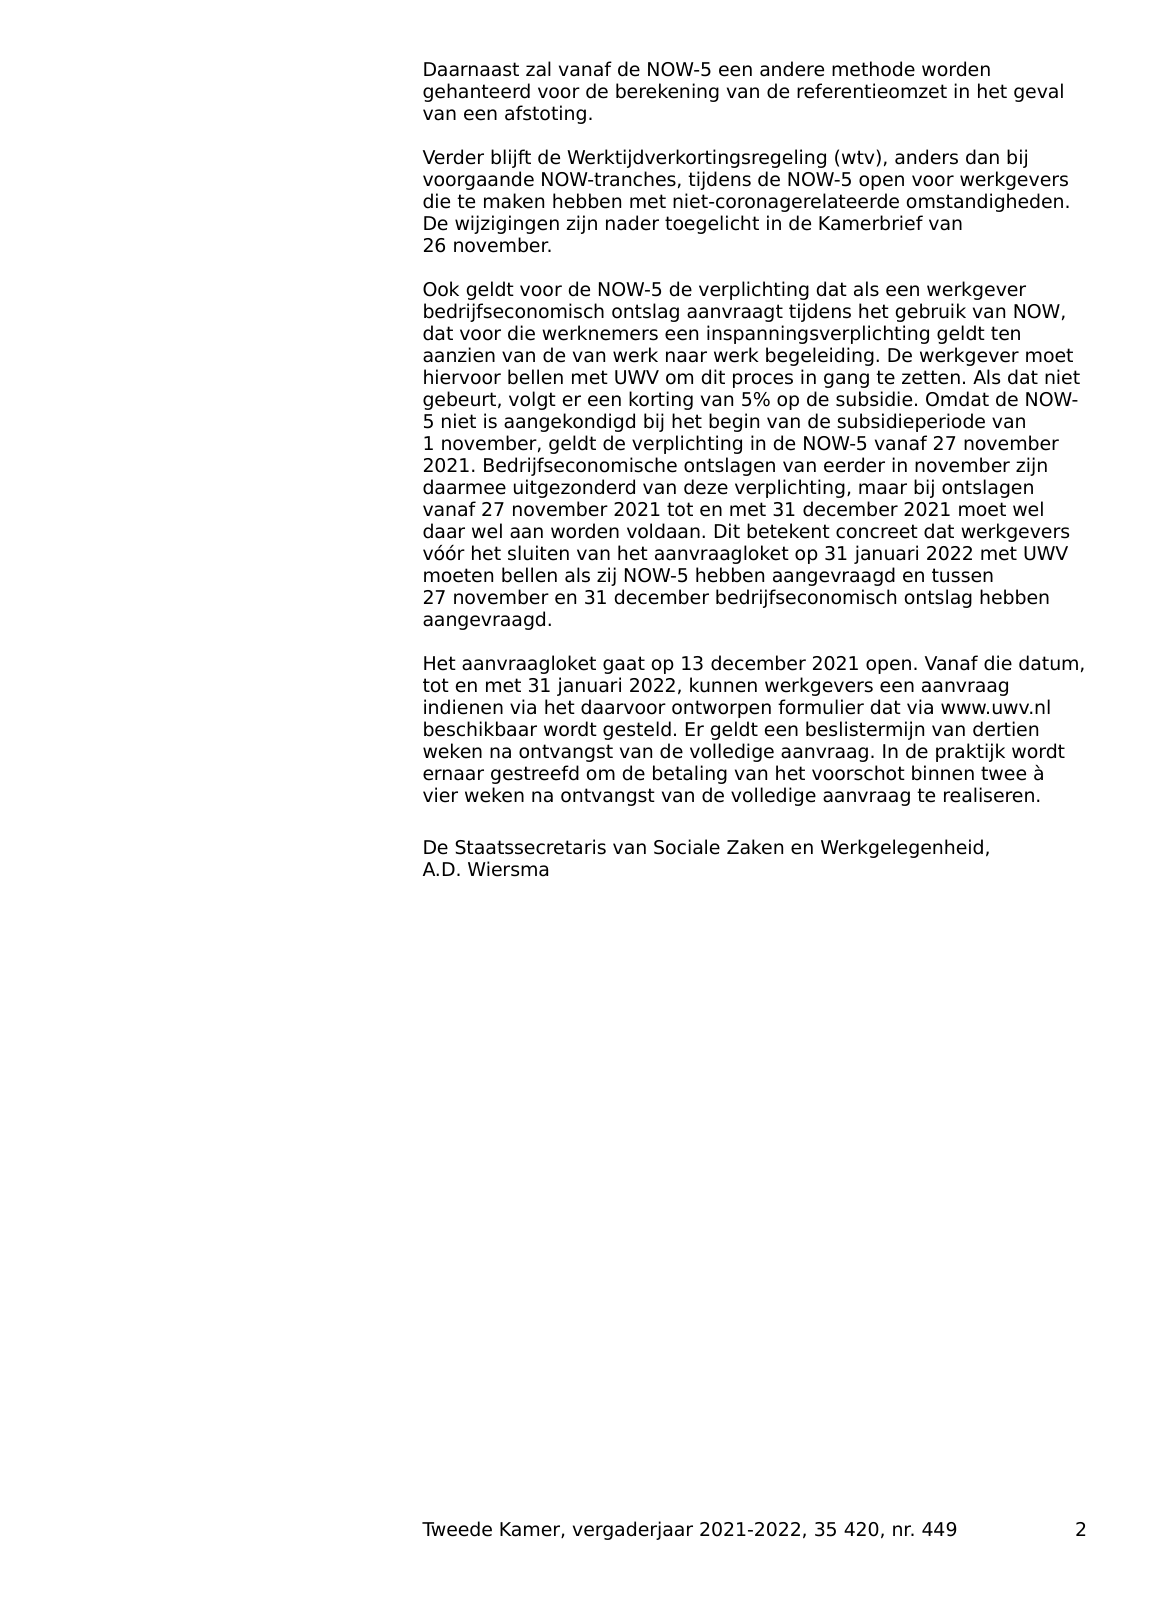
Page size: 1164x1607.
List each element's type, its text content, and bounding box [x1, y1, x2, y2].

text Verder blijft de Werktijdverkortingsregeling (wtv), anders dan bij voorgaande NOW-tranches, tijdens de NOW-5 open voor werkgevers die te maken hebben met niet-coronagerelateerde omstandigheden. De wijzigingen zijn nader toegelicht in de Kamerbrief van 26 november. [422, 147, 1087, 257]
text Het aanvraagloket gaat op 13 december 2021 open. Vanaf die datum, tot en met 31 januari 2022, kunnen werkgevers een aanvraag indienen via het daarvoor ontworpen formulier dat via www.uwv.nl beschikbaar wordt gesteld. Er geldt een beslistermijn van dertien weken na ontvangst van de volledige aanvraag. In de praktijk wordt ernaar gestreefd om de betaling van het voorschot binnen twee à vier weken na ontvangst van de volledige aanvraag te realiseren. [422, 653, 1087, 807]
text Ook geldt voor de NOW-5 de verplichting dat als een werkgever bedrijfseconomisch ontslag aanvraagt tijdens het gebruik van NOW, dat voor die werknemers een inspanningsverplichting geldt ten aanzien van de van werk naar werk begeleiding. De werkgever moet hiervoor bellen met UWV om dit proces in gang te zetten. Als dat niet gebeurt, volgt er een korting van 5% op de subsidie. Omdat de NOW-5 niet is aangekondigd bij het begin van de subsidieperiode van 1 november, geldt de verplichting in de NOW-5 vanaf 27 november 2021. Bedrijfseconomische ontslagen van eerder in november zijn daarmee uitgezonderd van deze verplichting, maar bij ontslagen vanaf 27 november 2021 tot en met 31 december 2021 moet wel daar wel aan worden voldaan. Dit betekent concreet dat werkgevers vóór het sluiten van het aanvraagloket op 31 januari 2022 met UWV moeten bellen als zij NOW-5 hebben aangevraagd en tussen 27 november en 31 december bedrijfseconomisch ontslag hebben aangevraagd. [422, 279, 1087, 631]
text De Staatssecretaris van Sociale Zaken en Werkgelegenheid, A.D. Wiersma [422, 837, 1087, 881]
text Daarnaast zal vanaf de NOW-5 een andere methode worden gehanteerd voor de berekening van de referentieomzet in het geval van een afstoting. [422, 59, 1087, 125]
